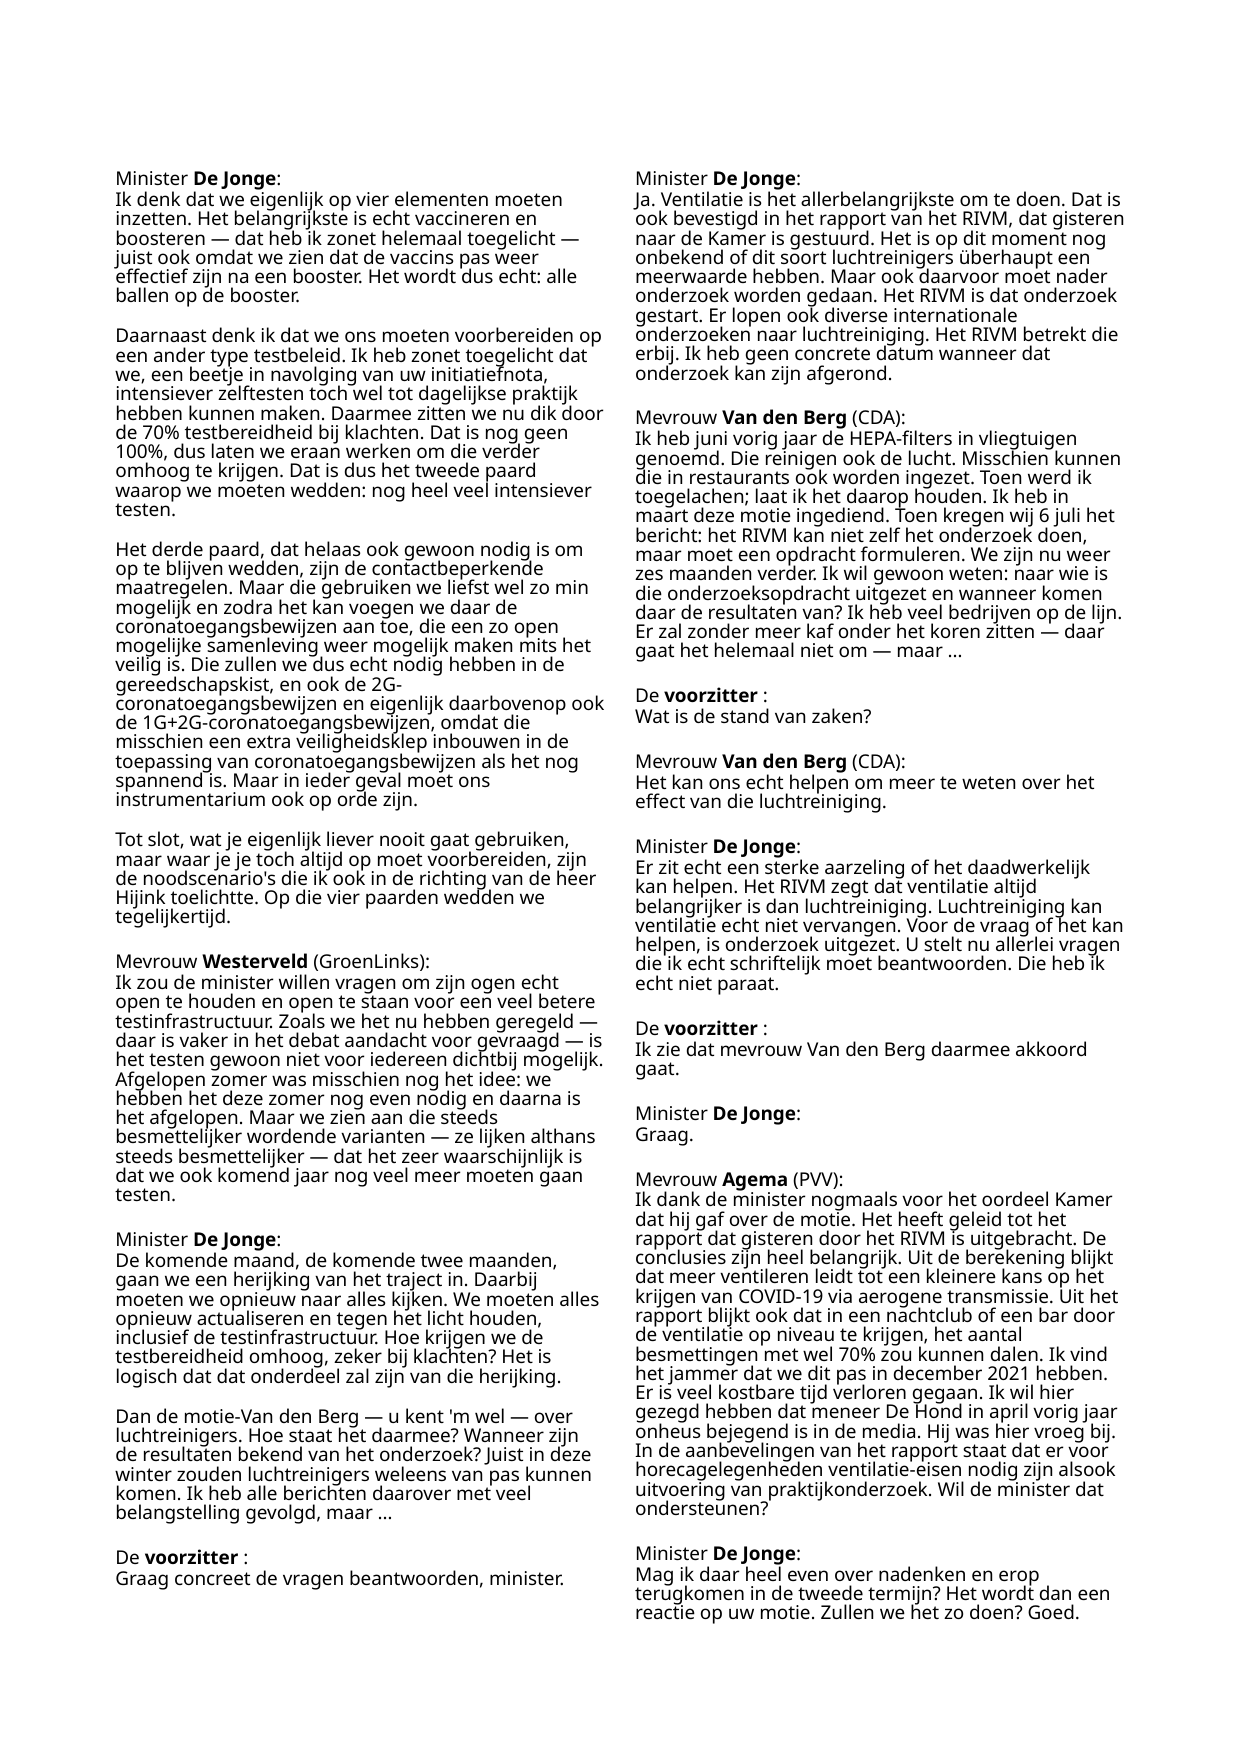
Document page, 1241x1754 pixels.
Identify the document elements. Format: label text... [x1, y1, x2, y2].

text Minister De Jonge: [635, 833, 1125, 859]
text Dan de motie-Van den Berg — u kent 'm wel — over luchtreinigers. Hoe staat het daarmee? Wanneer zijn de resultaten bekend van het onderzoek? Juist in deze winter zouden luchtreinigers weleens van pas kunnen komen. Ik heb alle berichten daarover met veel belangstelling gevolgd, maar … [115, 1408, 605, 1523]
text Wat is de stand van zaken? [635, 708, 1125, 727]
text Ik denk dat we eigenlijk op vier elementen moeten inzetten. Het belangrijkste is echt vaccineren en boosteren — dat heb ik zonet helemaal toegelicht — juist ook omdat we zien dat de vaccins pas weer effectief zijn na een booster. Het wordt dus echt: alle ballen op de booster. [115, 191, 605, 307]
text Mevrouw Van den Berg (CDA): [635, 404, 1125, 430]
text Ja. Ventilatie is het allerbelangrijkste om te doen. Dat is ook bevestigd in het rapport van het RIVM, dat gisteren naar de Kamer is gestuurd. Het is op dit moment nog onbekend of dit soort luchtreinigers überhaupt een meerwaarde hebben. Maar ook daarvoor moet nader onderzoek worden gedaan. Het RIVM is dat onderzoek gestart. Er lopen ook diverse internationale onderzoeken naar luchtreiniging. Het RIVM betrekt die erbij. Ik heb geen concrete datum wanneer dat onderzoek kan zijn afgerond. [635, 191, 1125, 384]
text Daarnaast denk ik dat we ons moeten voorbereiden op een ander type testbeleid. Ik heb zonet toegelicht dat we, een beetje in navolging van uw initiatiefnota, intensiever zelftesten toch wel tot dagelijkse praktijk hebben kunnen maken. Daarmee zitten we nu dik door de 70% testbereidheid bij klachten. Dat is nog geen 100%, dus laten we eraan werken om die verder omhoog te krijgen. Dat is dus het tweede paard waarop we moeten wedden: nog heel veel intensiever testen. [115, 327, 605, 520]
text De voorzitter : [635, 682, 1125, 708]
text De voorzitter : [635, 1015, 1125, 1041]
text Graag concreet de vragen beantwoorden, minister. [115, 1570, 605, 1589]
text Ik zie dat mevrouw Van den Berg daarmee akkoord gaat. [635, 1041, 1125, 1079]
text Mag ik daar heel even over nadenken en erop terugkomen in de tweede termijn? Het wordt dan een reactie op uw motie. Zullen we het zo doen? Goed. [635, 1566, 1125, 1623]
text De komende maand, de komende twee maanden, gaan we een herijking van het traject in. Daarbij moeten we opnieuw naar alles kijken. We moeten alles opnieuw actualiseren en tegen het licht houden, inclusief de testinfrastructuur. Hoe krijgen we de testbereidheid omhoog, zeker bij klachten? Het is logisch dat dat onderdeel zal zijn van die herijking. [115, 1252, 605, 1387]
text Tot slot, wat je eigenlijk liever nooit gaat gebruiken, maar waar je je toch altijd op moet voorbereiden, zijn de noodscenario's die ik ook in de richting van de heer Hijink toelichtte. Op die vier paarden wedden we tegelijkertijd. [115, 831, 605, 928]
text Minister De Jonge: [635, 1100, 1125, 1126]
text Minister De Jonge: [635, 1540, 1125, 1566]
text Het derde paard, dat helaas ook gewoon nodig is om op te blijven wedden, zijn de contactbeperkende maatregelen. Maar die gebruiken we liefst wel zo min mogelijk en zodra het kan voegen we daar de coronatoegangsbewijzen aan toe, die een zo open mogelijke samenleving weer mogelijk maken mits het veilig is. Die zullen we dus echt nodig hebben in de gereedschapskist, en ook de 2G-coronatoegangsbewijzen en eigenlijk daarbovenop ook de 1G+2G-coronatoegangsbewijzen, omdat die misschien een extra veiligheidsklep inbouwen in de toepassing van coronatoegangsbewijzen als het nog spannend is. Maar in ieder geval moet ons instrumentarium ook op orde zijn. [115, 541, 605, 811]
text Mevrouw Westerveld (GroenLinks): [115, 948, 605, 974]
text Mevrouw Agema (PVV): [635, 1166, 1125, 1191]
text Minister De Jonge: [635, 165, 1125, 191]
text Minister De Jonge: [115, 1226, 605, 1252]
text Mevrouw Van den Berg (CDA): [635, 748, 1125, 774]
text Ik dank de minister nogmaals voor het oordeel Kamer dat hij gaf over de motie. Het heeft geleid tot het rapport dat gisteren door het RIVM is uitgebracht. De conclusies zijn heel belangrijk. Uit de berekening blijkt dat meer ventileren leidt tot een kleinere kans op het krijgen van COVID-19 via aerogene transmissie. Uit het rapport blijkt ook dat in een nachtclub of een bar door de ventilatie op niveau te krijgen, het aantal besmettingen met wel 70% zou kunnen dalen. Ik vind het jammer dat we dit pas in december 2021 hebben. Er is veel kostbare tijd verloren gegaan. Ik wil hier gezegd hebben dat meneer De Hond in april vorig jaar onheus bejegend is in de media. Hij was hier vroeg bij. In de aanbevelingen van het rapport staat dat er voor horecagelegenheden ventilatie-eisen nodig zijn alsook uitvoering van praktijkonderzoek. Wil de minister dat ondersteunen? [635, 1191, 1125, 1519]
text Het kan ons echt helpen om meer te weten over het effect van die luchtreiniging. [635, 774, 1125, 812]
text De voorzitter : [115, 1544, 605, 1570]
text Ik heb juni vorig jaar de HEPA-filters in vliegtuigen genoemd. Die reinigen ook de lucht. Misschien kunnen die in restaurants ook worden ingezet. Toen werd ik toegelachen; laat ik het daarop houden. Ik heb in maart deze motie ingediend. Toen kregen wij 6 juli het bericht: het RIVM kan niet zelf het onderzoek doen, maar moet een opdracht formuleren. We zijn nu weer zes maanden verder. Ik wil gewoon weten: naar wie is die onderzoeksopdracht uitgezet en wanneer komen daar de resultaten van? Ik heb veel bedrijven op de lijn. Er zal zonder meer kaf onder het koren zitten — daar gaat het helemaal niet om — maar … [635, 430, 1125, 662]
text Er zit echt een sterke aarzeling of het daadwerkelijk kan helpen. Het RIVM zegt dat ventilatie altijd belangrijker is dan luchtreiniging. Luchtreiniging kan ventilatie echt niet vervangen. Voor de vraag of het kan helpen, is onderzoek uitgezet. U stelt nu allerlei vragen die ik echt schriftelijk moet beantwoorden. Die heb ik echt niet paraat. [635, 859, 1125, 994]
text Minister De Jonge: [115, 165, 605, 191]
text Ik zou de minister willen vragen om zijn ogen echt open te houden en open te staan voor een veel betere testinfrastructuur. Zoals we het nu hebben geregeld — daar is vaker in het debat aandacht voor gevraagd — is het testen gewoon niet voor iedereen dichtbij mogelijk. Afgelopen zomer was misschien nog het idee: we hebben het deze zomer nog even nodig en daarna is het afgelopen. Maar we zien aan die steeds besmettelijker wordende varianten — ze lijken althans steeds besmettelijker — dat het zeer waarschijnlijk is dat we ook komend jaar nog veel meer moeten gaan testen. [115, 974, 605, 1206]
text Graag. [635, 1126, 1125, 1145]
